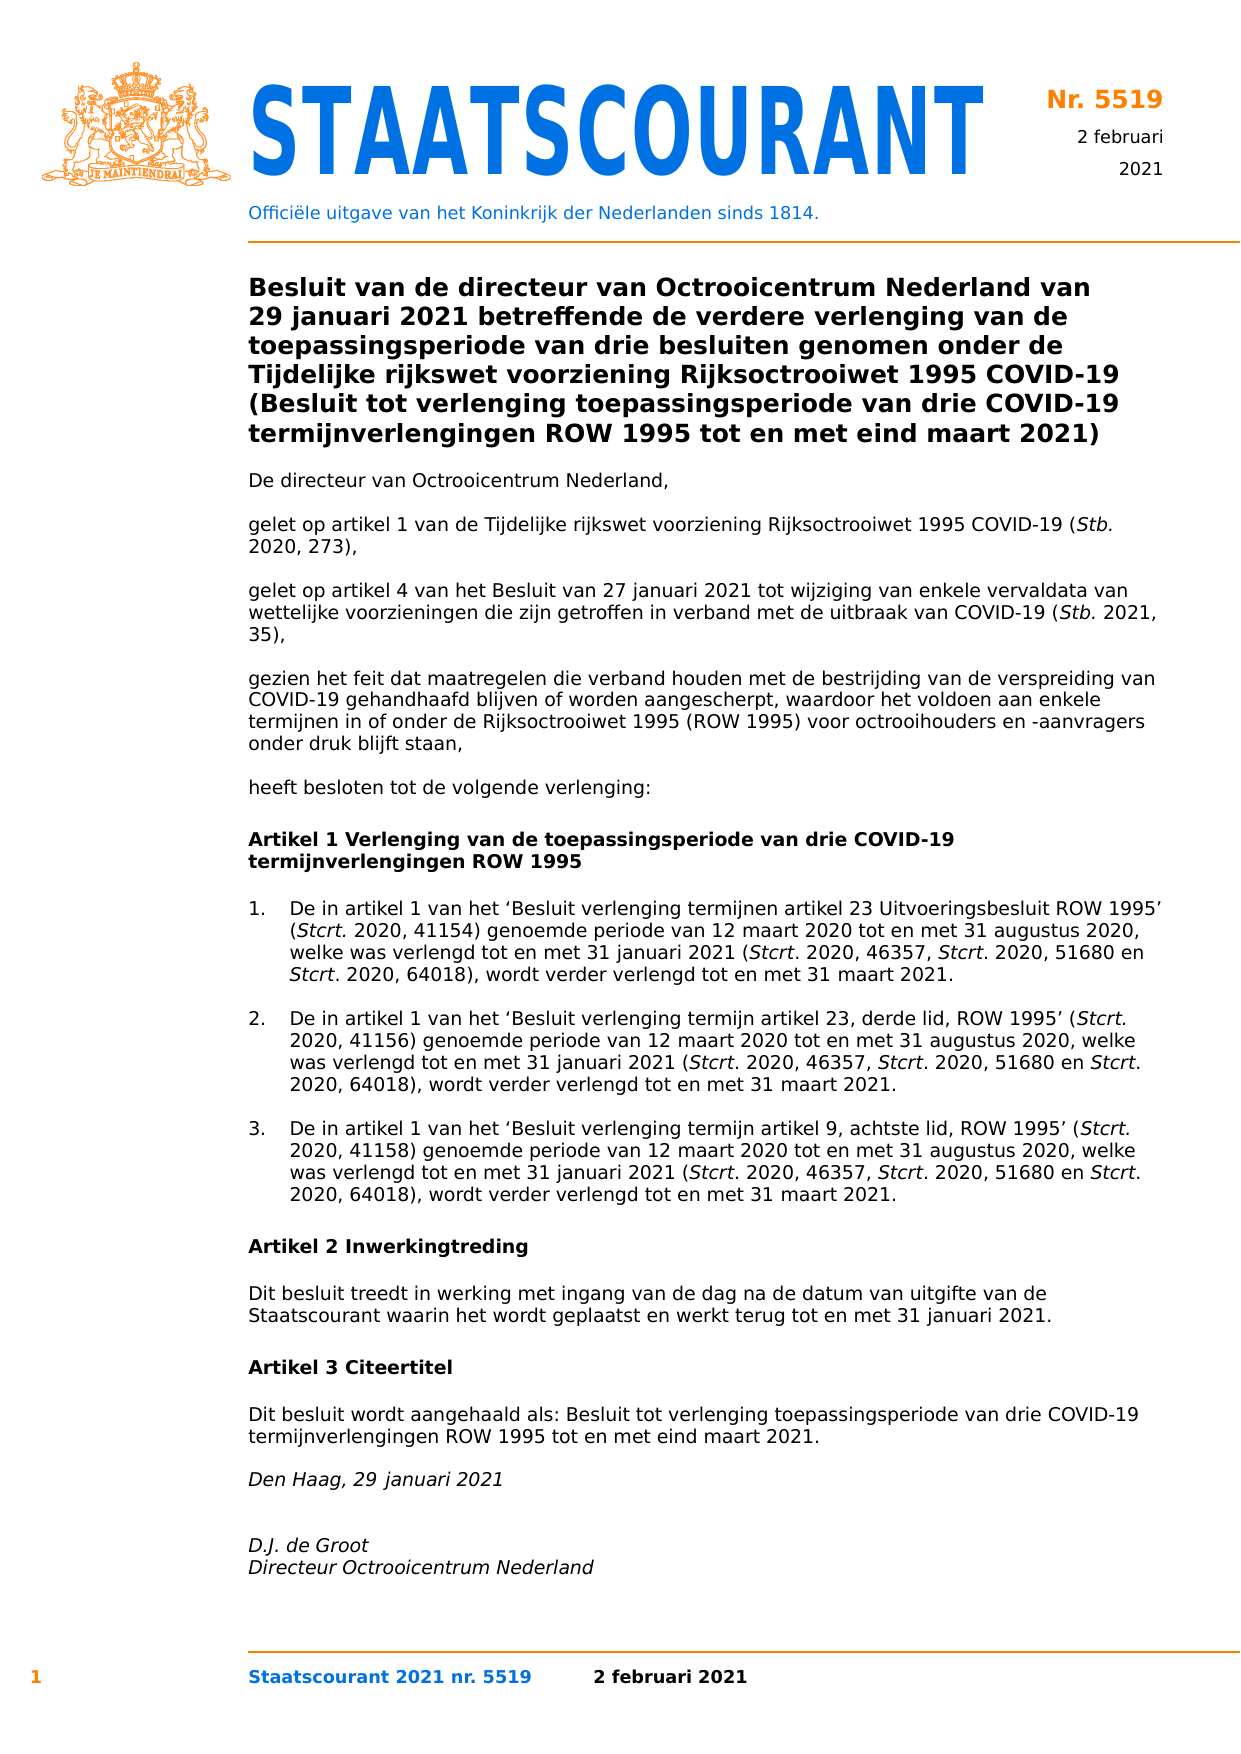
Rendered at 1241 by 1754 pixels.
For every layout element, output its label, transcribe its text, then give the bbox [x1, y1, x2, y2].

subtitle Artikel 1 Verlenging van de toepassingsperiode van drie COVID-19 termijnverlengingen ROW 1995 [248, 829, 1163, 873]
picture [41, 62, 231, 186]
table_cell 2021 [998, 153, 1240, 203]
subtitle Artikel 2 Inwerkingtreding [248, 1236, 1163, 1258]
table_cell Officiële uitgave van het Koninkrijk der Nederlanden sinds 1814. [248, 203, 1240, 241]
text gelet op artikel 4 van het Besluit van 27 januari 2021 tot wijziging van enkele vervaldata van wettelijke voorzieningen die zijn getroffen in verband met de uitbraak van COVID-19 (Stb. 2021, 35), [248, 579, 1163, 646]
text De directeur van Octrooicentrum Nederland, [248, 470, 1163, 492]
text Dit besluit wordt aangehaald als: Besluit tot verlenging toepassingsperiode van drie COVID-19 termijnverlengingen ROW 1995 tot en met eind maart 2021. [248, 1403, 1163, 1447]
text gelet op artikel 1 van de Tijdelijke rijkswet voorziening Rijksoctrooiwet 1995 COVID-19 (Stb. 2020, 273), [248, 514, 1163, 558]
text Dit besluit treedt in werking met ingang van de dag na de datum van uitgifte van de Staatscourant waarin het wordt geplaatst en werkt terug tot en met 31 januari 2021. [248, 1283, 1163, 1327]
subtitle Artikel 3 Citeertitel [248, 1357, 1163, 1378]
text 1. De in artikel 1 van het ‘Besluit verlenging termijnen artikel 23 Uitvoeringsbesluit ROW 1995’ (Stcrt. 2020, 41154) genoemde periode van 12 maart 2020 tot en met 31 augustus 2020, welke was verlengd tot en met 31 januari 2021 (Stcrt. 2020, 46357, Stcrt. 2020, 51680 en Stcrt. 2020, 64018), wordt verder verlengd tot en met 31 maart 2021. [248, 898, 1163, 986]
text 3. De in artikel 1 van het ‘Besluit verlenging termijn artikel 9, achtste lid, ROW 1995’ (Stcrt. 2020, 41158) genoemde periode van 12 maart 2020 tot en met 31 augustus 2020, welke was verlengd tot en met 31 januari 2021 (Stcrt. 2020, 46357, Stcrt. 2020, 51680 en Stcrt. 2020, 64018), wordt verder verlengd tot en met 31 maart 2021. [248, 1118, 1163, 1206]
text D.J. de Groot Directeur Octrooicentrum Nederland [248, 1513, 1163, 1579]
table_cell 2 februari [998, 121, 1240, 153]
table_header [25, 62, 248, 241]
subtitle Besluit van de directeur van Octrooicentrum Nederland van 29 januari 2021 betreffende de verdere verlenging van de toepassingsperiode van drie besluiten genomen onder de Tijdelijke rijkswet voorziening Rijksoctrooiwet 1995 COVID-19 (Besluit tot verlenging toepassingsperiode van drie COVID-19 termijnverlengingen ROW 1995 tot en met eind maart 2021) [248, 273, 1163, 448]
text heeft besloten tot de volgende verlenging: [248, 777, 1163, 799]
text Den Haag, 29 januari 2021 [248, 1469, 1163, 1491]
table_header Nr. 5519 [998, 62, 1240, 121]
text 2. De in artikel 1 van het ‘Besluit verlenging termijn artikel 23, derde lid, ROW 1995’ (Stcrt. 2020, 41156) genoemde periode van 12 maart 2020 tot en met 31 augustus 2020, welke was verlengd tot en met 31 januari 2021 (Stcrt. 2020, 46357, Stcrt. 2020, 51680 en Stcrt. 2020, 64018), wordt verder verlengd tot en met 31 maart 2021. [248, 1008, 1163, 1096]
text gezien het feit dat maatregelen die verband houden met de bestrijding van de verspreiding van COVID-19 gehandhaafd blijven of worden aangescherpt, waardoor het voldoen aan enkele termijnen in of onder de Rijksoctrooiwet 1995 (ROW 1995) voor octrooihouders en -aanvragers onder druk blijft staan, [248, 667, 1163, 755]
table_header STAATSCOURANT [248, 62, 998, 203]
